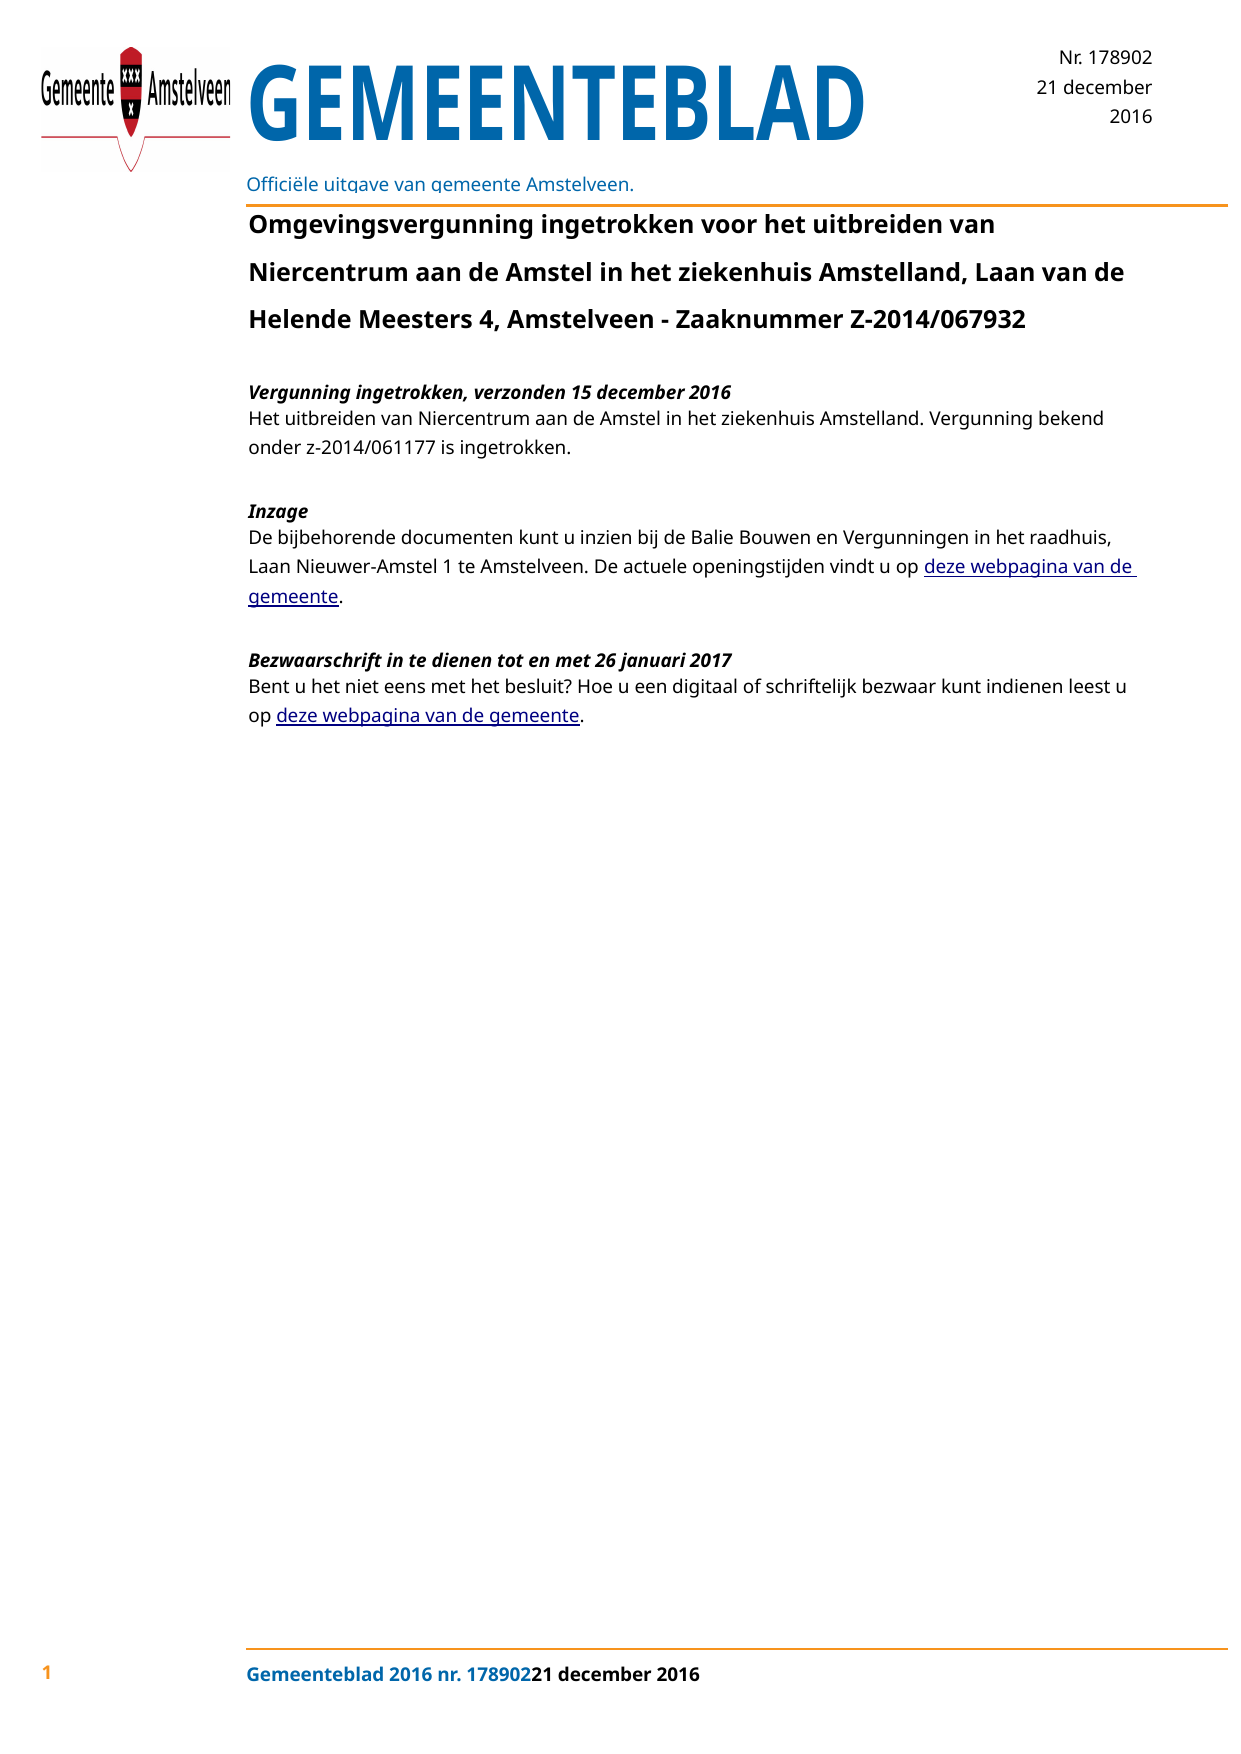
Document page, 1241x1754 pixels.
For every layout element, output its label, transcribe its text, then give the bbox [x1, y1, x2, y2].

text Omgevingsvergunning ingetrokken voor het uitbreiden van Niercentrum aan de Amstel in het ziekenhuis Amstelland, Laan van de Helende Meesters 4, Amstelveen - Zaaknummer Z-2014/067932 [248, 207, 1152, 336]
text Bezwaarschrift in te dienen tot en met 26 januari 2017 [248, 647, 1152, 673]
text Inzage [248, 498, 1152, 524]
text Bent u het niet eens met het besluit? Hoe u een digitaal of schriftelijk bezwaar kunt indienen leest u op deze webpagina van de gemeente. [248, 673, 1152, 728]
text De bijbehorende documenten kunt u inzien bij de Balie Bouwen en Vergunningen in het raadhuis, Laan Nieuwer-Amstel 1 te Amstelveen. De actuele openingstijden vindt u op deze webpagina van de gemeente. [248, 524, 1152, 609]
text Vergunning ingetrokken, verzonden 15 december 2016 [248, 379, 1152, 405]
picture [41, 47, 231, 172]
text Het uitbreiden van Niercentrum aan de Amstel in het ziekenhuis Amstelland. Vergunning bekend onder z-2014/061177 is ingetrokken. [248, 405, 1152, 460]
